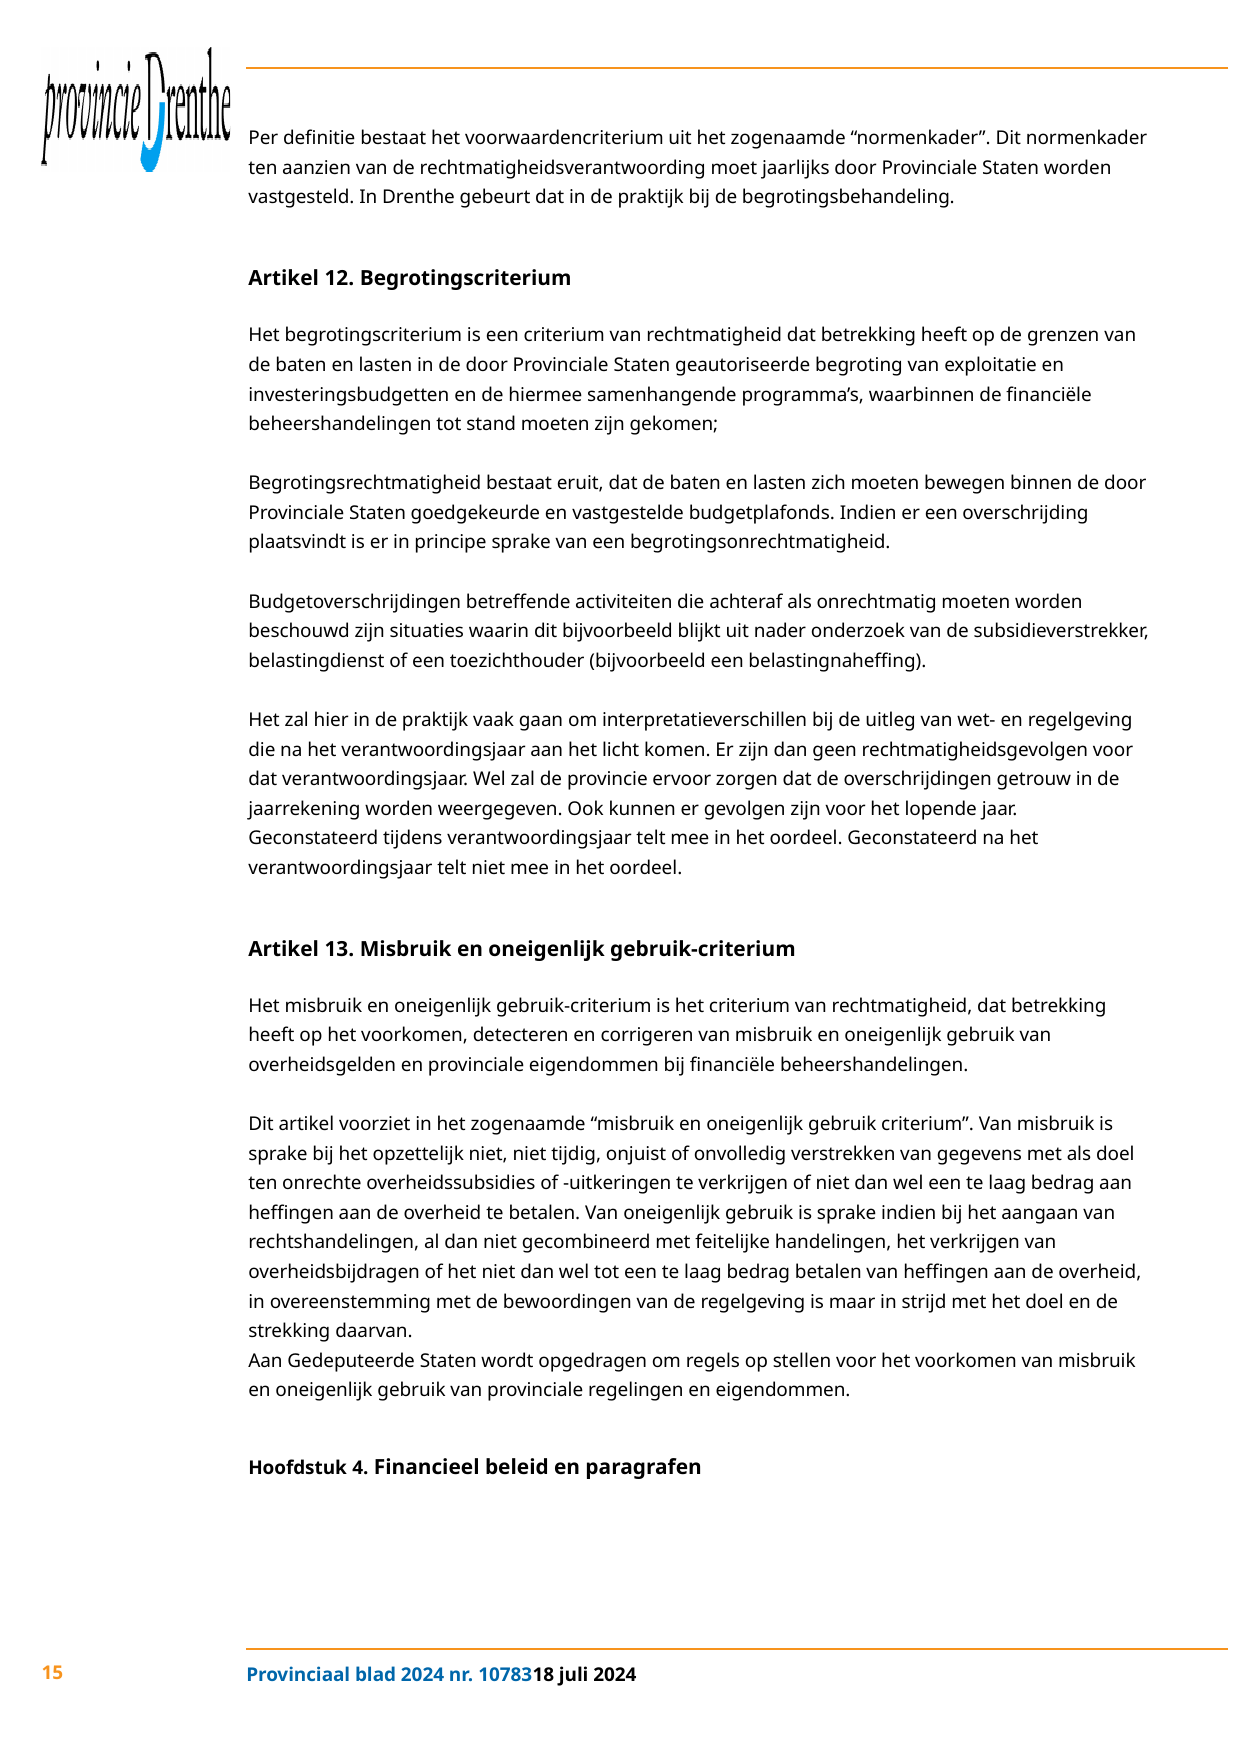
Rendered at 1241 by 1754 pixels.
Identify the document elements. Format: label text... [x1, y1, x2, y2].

text Per definitie bestaat het voorwaardencriterium uit het zogenaamde “normenkader”. Dit normenkader ten aanzien van de rechtmatigheidsverantwoording moet jaarlijks door Provinciale Staten worden vastgesteld. In Drenthe gebeurt dat in de praktijk bij de begrotingsbehandeling. [248, 124, 1152, 209]
text Het zal hier in de praktijk vaak gaan om interpretatieverschillen bij de uitleg van wet- en regelgeving die na het verantwoordingsjaar aan het licht komen. Er zijn dan geen rechtmatigheidsgevolgen voor dat verantwoordingsjaar. Wel zal de provincie ervoor zorgen dat de overschrijdingen getrouw in de jaarrekening worden weergegeven. Ook kunnen er gevolgen zijn voor het lopende jaar. Geconstateerd tijdens verantwoordingsjaar telt mee in het oordeel. Geconstateerd na het verantwoordingsjaar telt niet mee in het oordeel. [248, 706, 1152, 880]
text Het misbruik en oneigenlijk gebruik-criterium is het criterium van rechtmatigheid, dat betrekking heeft op het voorkomen, detecteren en corrigeren van misbruik en oneigenlijk gebruik van overheidsgelden en provinciale eigendommen bij financiële beheershandelingen. [248, 992, 1152, 1077]
text Begrotingsrechtmatigheid bestaat eruit, dat de baten en lasten zich moeten bewegen binnen de door Provinciale Staten goedgekeurde en vastgestelde budgetplafonds. Indien er een overschrijding plaatsvindt is er in principe sprake van een begrotingsonrechtmatigheid. [248, 469, 1152, 554]
text Het begrotingscriterium is een criterium van rechtmatigheid dat betrekking heeft op de grenzen van de baten en lasten in de door Provinciale Staten geautoriseerde begroting van exploitatie en investeringsbudgetten en de hiermee samenhangende programma’s, waarbinnen de financiële beheershandelingen tot stand moeten zijn gekomen; [248, 322, 1152, 436]
picture [41, 47, 231, 172]
text Hoofdstuk 4. Financieel beleid en paragrafen [248, 1452, 1152, 1480]
text Budgetoverschrijdingen betreffende activiteiten die achteraf als onrechtmatig moeten worden beschouwd zijn situaties waarin dit bijvoorbeeld blijkt uit nader onderzoek van de subsidieverstrekker, belastingdienst of een toezichthouder (bijvoorbeeld een belastingnaheffing). [248, 588, 1152, 673]
text Artikel 12. Begrotingscriterium [248, 263, 1152, 292]
text Aan Gedeputeerde Staten wordt opgedragen om regels op stellen voor het voorkomen van misbruik en oneigenlijk gebruik van provinciale regelingen en eigendommen. [248, 1347, 1152, 1402]
text Artikel 13. Misbruik en oneigenlijk gebruik-criterium [248, 934, 1152, 962]
text Dit artikel voorziet in het zogenaamde “misbruik en oneigenlijk gebruik criterium”. Van misbruik is sprake bij het opzettelijk niet, niet tijdig, onjuist of onvolledig verstrekken van gegevens met als doel ten onrechte overheidssubsidies of -uitkeringen te verkrijgen of niet dan wel een te laag bedrag aan heffingen aan de overheid te betalen. Van oneigenlijk gebruik is sprake indien bij het aangaan van rechtshandelingen, al dan niet gecombineerd met feitelijke handelingen, het verkrijgen van overheidsbijdragen of het niet dan wel tot een te laag bedrag betalen van heffingen aan de overheid, in overeenstemming met de bewoordingen van de regelgeving is maar in strijd met het doel en de strekking daarvan. [248, 1110, 1152, 1343]
